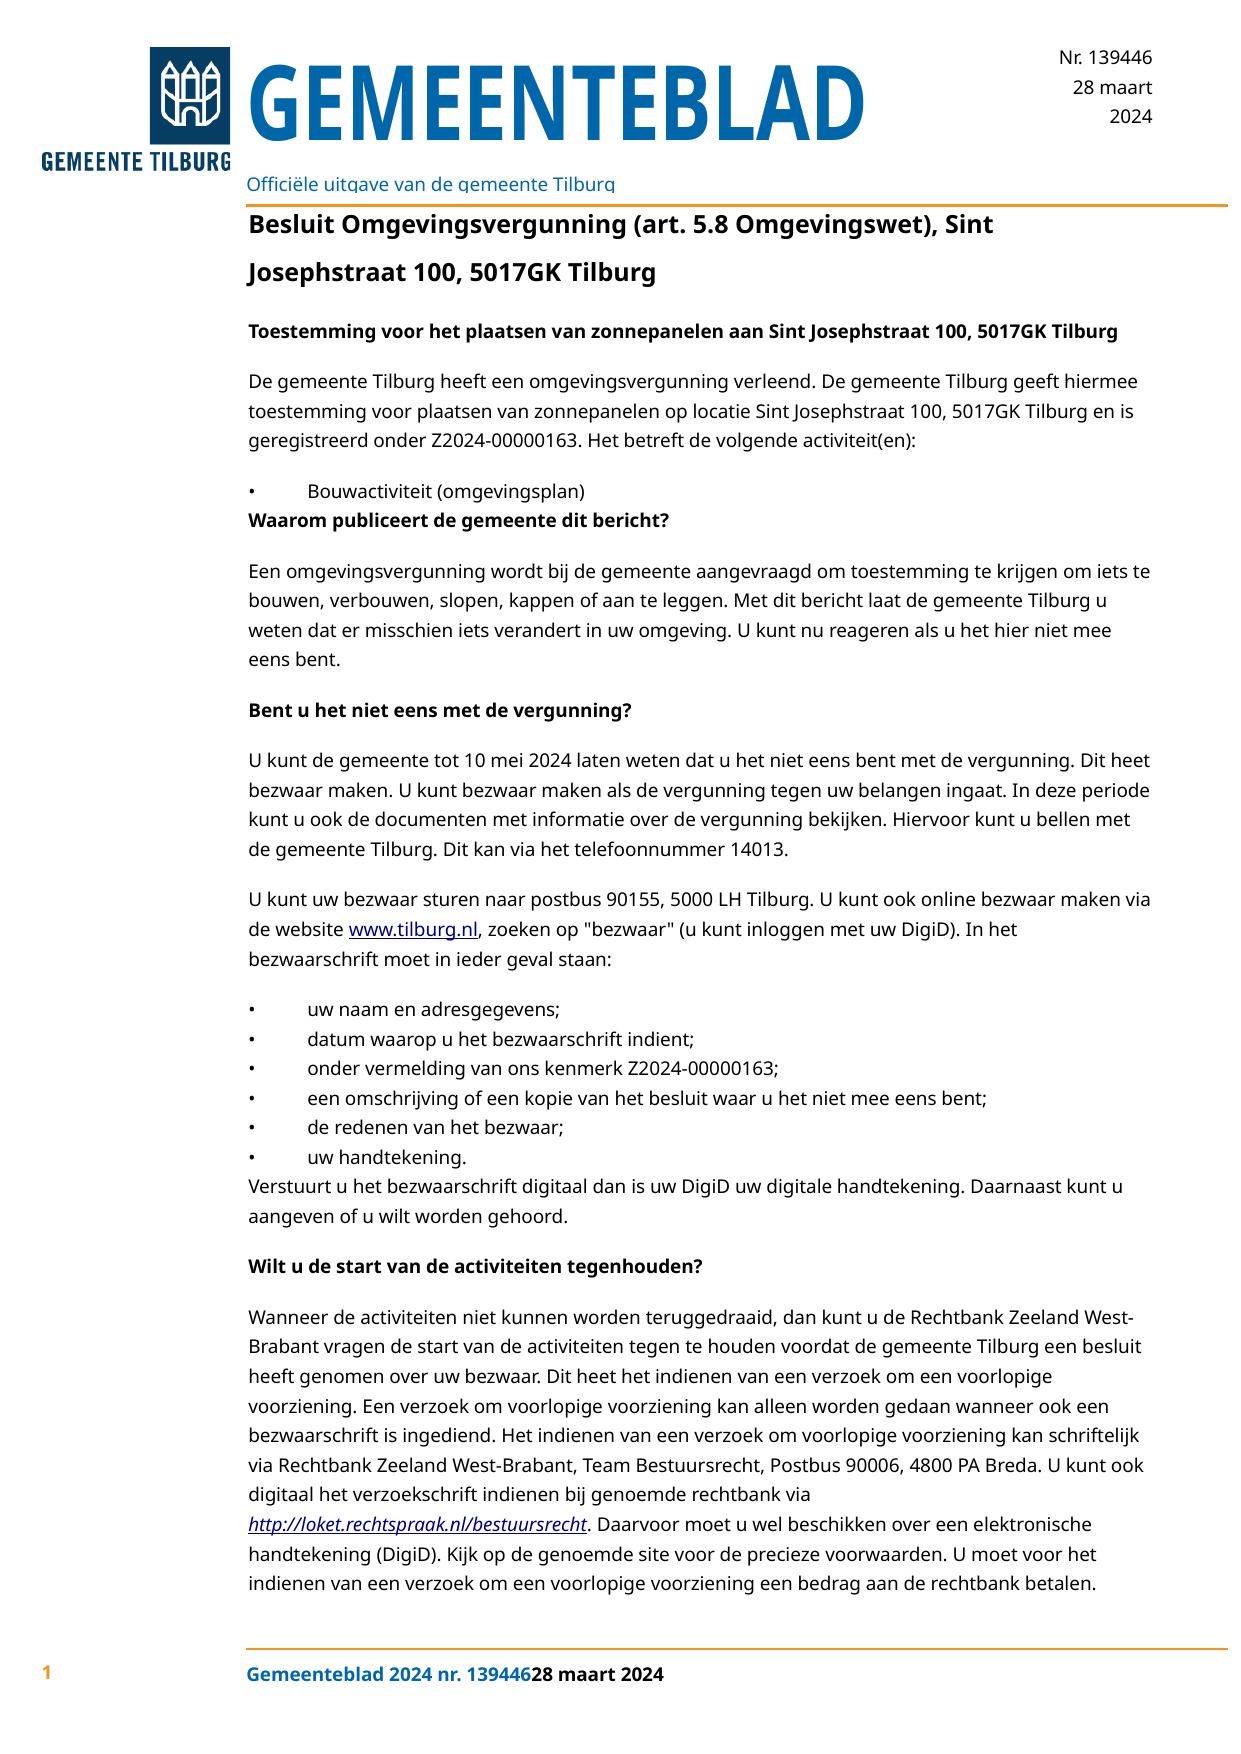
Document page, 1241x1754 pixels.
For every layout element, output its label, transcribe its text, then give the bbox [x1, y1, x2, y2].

text U kunt uw bezwaar sturen naar postbus 90155, 5000 LH Tilburg. U kunt ook online bezwaar maken via de website www.tilburg.nl, zoeken op "bezwaar" (u kunt inloggen met uw DigiD). In het bezwaarschrift moet in ieder geval staan: [248, 887, 1152, 972]
picture [41, 47, 231, 172]
text Wanneer de activiteiten niet kunnen worden teruggedraaid, dan kunt u de Rechtbank Zeeland West-Brabant vragen de start van de activiteiten tegen te houden voordat de gemeente Tilburg een besluit heeft genomen over uw bezwaar. Dit heet het indienen van een verzoek om een voorlopige voorziening. Een verzoek om voorlopige voorziening kan alleen worden gedaan wanneer ook een bezwaarschrift is ingediend. Het indienen van een verzoek om voorlopige voorziening kan schriftelijk via Rechtbank Zeeland West-Brabant, Team Bestuursrecht, Postbus 90006, 4800 PA Breda. U kunt ook digitaal het verzoekschrift indienen bij genoemde rechtbank via http://loket.rechtspraak.nl/bestuursrecht. Daarvoor moet u wel beschikken over een elektronische handtekening (DigiD). Kijk op de genoemde site voor de precieze voorwaarden. U moet voor het indienen van een verzoek om een voorlopige voorziening een bedrag aan de rechtbank betalen. [248, 1304, 1152, 1596]
text Wilt u de start van de activiteiten tegenhouden? [248, 1254, 1152, 1279]
text Waarom publiceert de gemeente dit bericht? [248, 507, 1152, 533]
text Verstuurt u het bezwaarschrift digitaal dan is uw DigiD uw digitale handtekening. Daarnaast kunt u aangeven of u wilt worden gehoord. [248, 1174, 1152, 1229]
text Toestemming voor het plaatsen van zonnepanelen aan Sint Josephstraat 100, 5017GK Tilburg [248, 318, 1152, 344]
list datum waarop u het bezwaarschrift indient; [248, 1026, 1152, 1052]
text Een omgevingsvergunning wordt bij de gemeente aangevraagd om toestemming te krijgen om iets te bouwen, verbouwen, slopen, kappen of aan te leggen. Met dit bericht laat de gemeente Tilburg u weten dat er misschien iets verandert in uw omgeving. U kunt nu reageren als u het hier niet mee eens bent. [248, 558, 1152, 672]
list Bouwactiviteit (omgevingsplan) [248, 478, 1152, 504]
list uw handtekening. [248, 1144, 1152, 1170]
list een omschrijving of een kopie van het besluit waar u het niet mee eens bent; [248, 1085, 1152, 1111]
list uw naam en adresgegevens; [248, 996, 1152, 1022]
text De gemeente Tilburg heeft een omgevingsvergunning verleend. De gemeente Tilburg geeft hiermee toestemming voor plaatsen van zonnepanelen op locatie Sint Josephstraat 100, 5017GK Tilburg en is geregistreerd onder Z2024-00000163. Het betreft de volgende activiteit(en): [248, 368, 1152, 453]
text U kunt de gemeente tot 10 mei 2024 laten weten dat u het niet eens bent met de vergunning. Dit heet bezwaar maken. U kunt bezwaar maken als de vergunning tegen uw belangen ingaat. In deze periode kunt u ook de documenten met informatie over de vergunning bekijken. Hiervoor kunt u bellen met de gemeente Tilburg. Dit kan via het telefoonnummer 14013. [248, 747, 1152, 862]
text Bent u het niet eens met de vergunning? [248, 697, 1152, 723]
list de redenen van het bezwaar; [248, 1114, 1152, 1140]
text Besluit Omgevingsvergunning (art. 5.8 Omgevingswet), Sint Josephstraat 100, 5017GK Tilburg [248, 207, 1152, 288]
list onder vermelding van ons kenmerk Z2024-00000163; [248, 1055, 1152, 1081]
